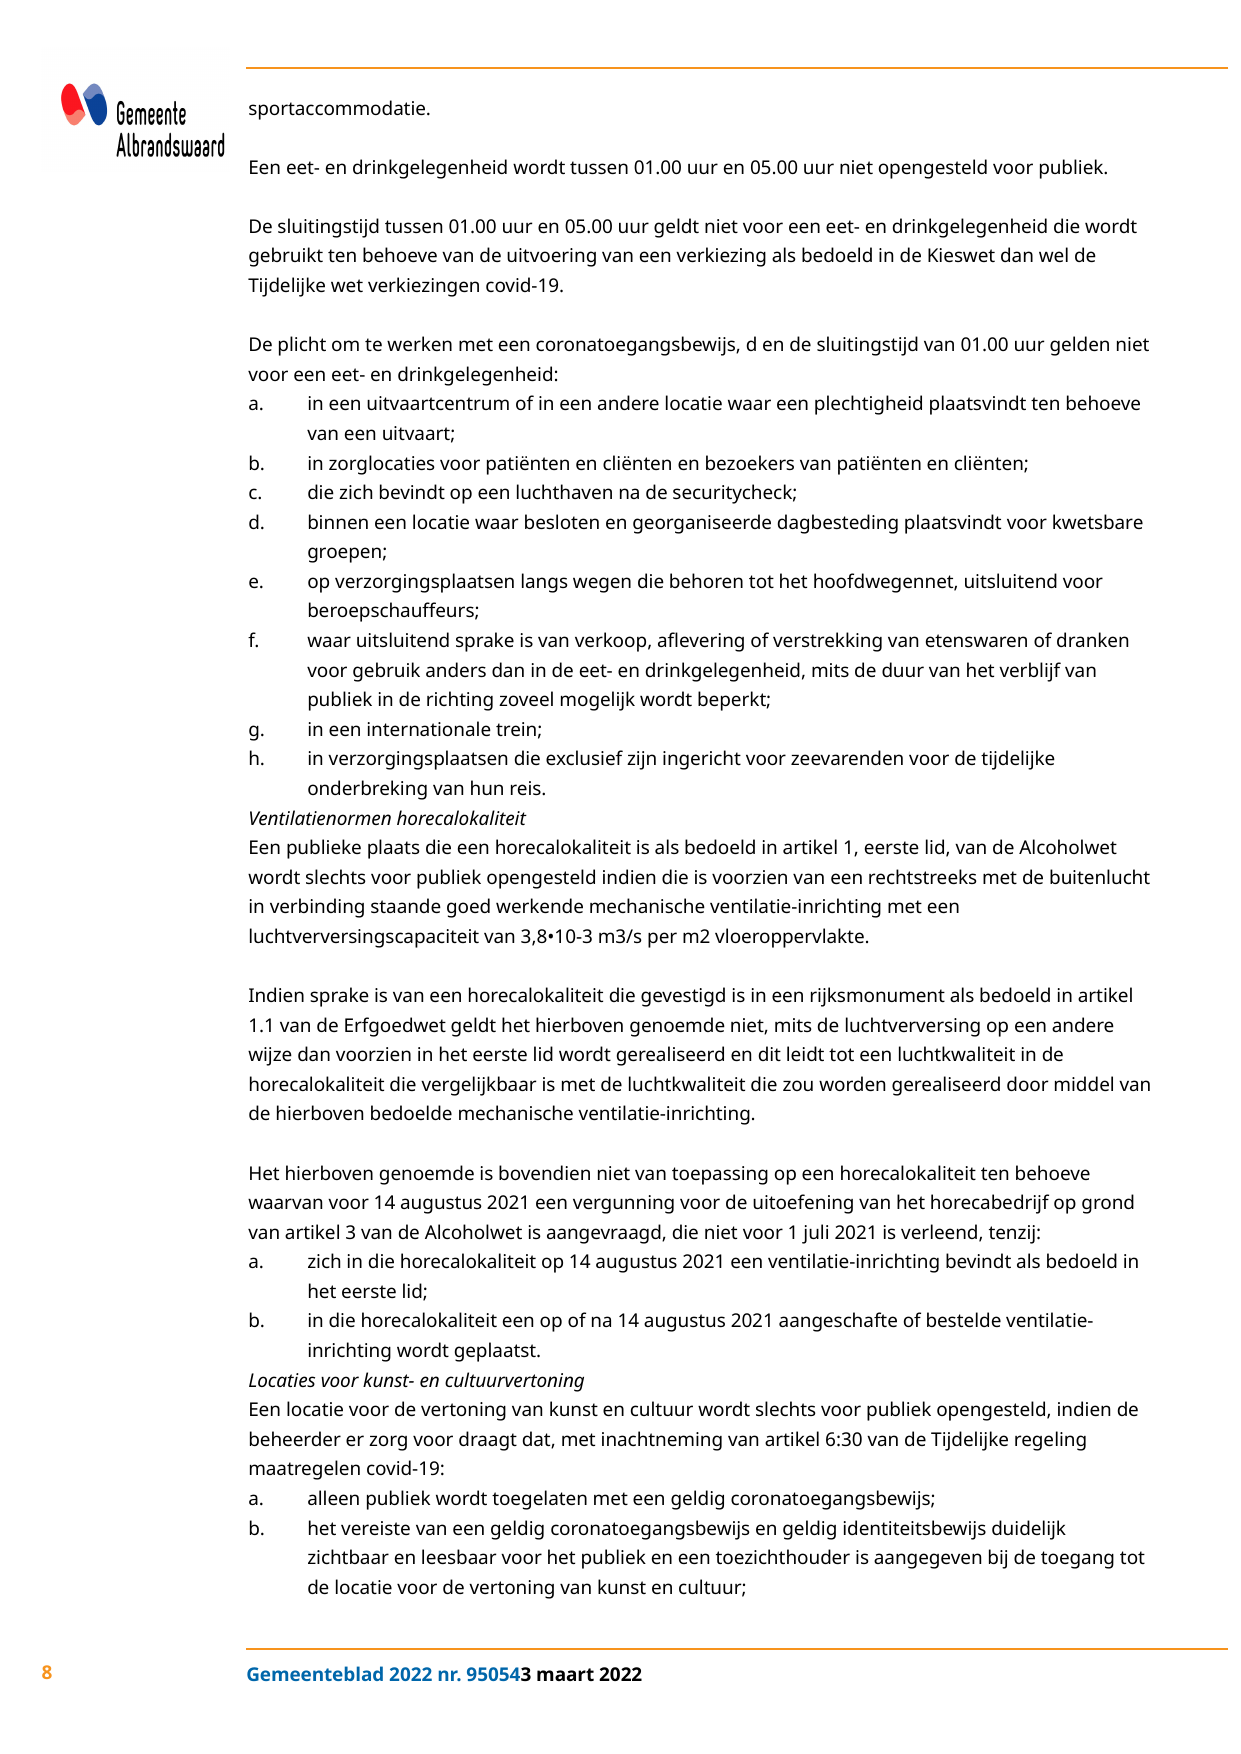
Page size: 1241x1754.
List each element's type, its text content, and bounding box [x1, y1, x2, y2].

text Een publieke plaats die een horecalokaliteit is als bedoeld in artikel 1, eerste lid, van de Alcoholwet wordt slechts voor publiek opengesteld indien die is voorzien van een rechtstreeks met de buitenlucht in verbinding staande goed werkende mechanische ventilatie-inrichting met een luchtverversingscapaciteit van 3,8•10-3 m3/s per m2 vloeroppervlakte. [248, 834, 1152, 949]
text sportaccommodatie. [248, 95, 1152, 121]
text Ventilatienormen horecalokaliteit [248, 805, 1152, 831]
list binnen een locatie waar besloten en georganiseerde dagbesteding plaatsvindt voor kwetsbare groepen; [248, 509, 1152, 564]
picture [41, 47, 231, 172]
text De sluitingstijd tussen 01.00 uur en 05.00 uur geldt niet voor een eet- en drinkgelegenheid die wordt gebruikt ten behoeve van de uitvoering van een verkiezing als bedoeld in de Kieswet dan wel de Tijdelijke wet verkiezingen covid-19. [248, 213, 1152, 298]
list in zorglocaties voor patiënten en cliënten en bezoekers van patiënten en cliënten; [248, 450, 1152, 476]
text Locaties voor kunst- en cultuurvertoning [248, 1367, 1152, 1393]
list in een internationale trein; [248, 716, 1152, 742]
list in een uitvaartcentrum of in een andere locatie waar een plechtigheid plaatsvindt ten behoeve van een uitvaart; [248, 391, 1152, 446]
list op verzorgingsplaatsen langs wegen die behoren tot het hoofdwegennet, uitsluitend voor beroepschauffeurs; [248, 568, 1152, 623]
list die zich bevindt op een luchthaven na de securitycheck; [248, 479, 1152, 505]
list in verzorgingsplaatsen die exclusief zijn ingericht voor zeevarenden voor de tijdelijke onderbreking van hun reis. [248, 746, 1152, 801]
text Het hierboven genoemde is bovendien niet van toepassing op een horecalokaliteit ten behoeve waarvan voor 14 augustus 2021 een vergunning voor de uitoefening van het horecabedrijf op grond van artikel 3 van de Alcoholwet is aangevraagd, die niet voor 1 juli 2021 is verleend, tenzij: [248, 1160, 1152, 1245]
list waar uitsluitend sprake is van verkoop, aflevering of verstrekking van etenswaren of dranken voor gebruik anders dan in de eet- en drinkgelegenheid, mits de duur van het verblijf van publiek in de richting zoveel mogelijk wordt beperkt; [248, 627, 1152, 712]
text Een eet- en drinkgelegenheid wordt tussen 01.00 uur en 05.00 uur niet opengesteld voor publiek. [248, 154, 1152, 180]
list het vereiste van een geldig coronatoegangsbewijs en geldig identiteitsbewijs duidelijk zichtbaar en leesbaar voor het publiek en een toezichthouder is aangegeven bij de toegang tot de locatie voor de vertoning van kunst en cultuur; [248, 1515, 1152, 1600]
text Een locatie voor de vertoning van kunst en cultuur wordt slechts voor publiek opengesteld, indien de beheerder er zorg voor draagt dat, met inachtneming van artikel 6:30 van de Tijdelijke regeling maatregelen covid-19: [248, 1396, 1152, 1481]
list zich in die horecalokaliteit op 14 augustus 2021 een ventilatie-inrichting bevindt als bedoeld in het eerste lid; [248, 1248, 1152, 1304]
text De plicht om te werken met een coronatoegangsbewijs, d en de sluitingstijd van 01.00 uur gelden niet voor een eet- en drinkgelegenheid: [248, 331, 1152, 387]
list alleen publiek wordt toegelaten met een geldig coronatoegangsbewijs; [248, 1485, 1152, 1511]
text Indien sprake is van een horecalokaliteit die gevestigd is in een rijksmonument als bedoeld in artikel 1.1 van de Erfgoedwet geldt het hierboven genoemde niet, mits de luchtverversing op een andere wijze dan voorzien in het eerste lid wordt gerealiseerd en dit leidt tot een luchtkwaliteit in de horecalokaliteit die vergelijkbaar is met de luchtkwaliteit die zou worden gerealiseerd door middel van de hierboven bedoelde mechanische ventilatie-inrichting. [248, 982, 1152, 1126]
list in die horecalokaliteit een op of na 14 augustus 2021 aangeschafte of bestelde ventilatie-inrichting wordt geplaatst. [248, 1308, 1152, 1363]
